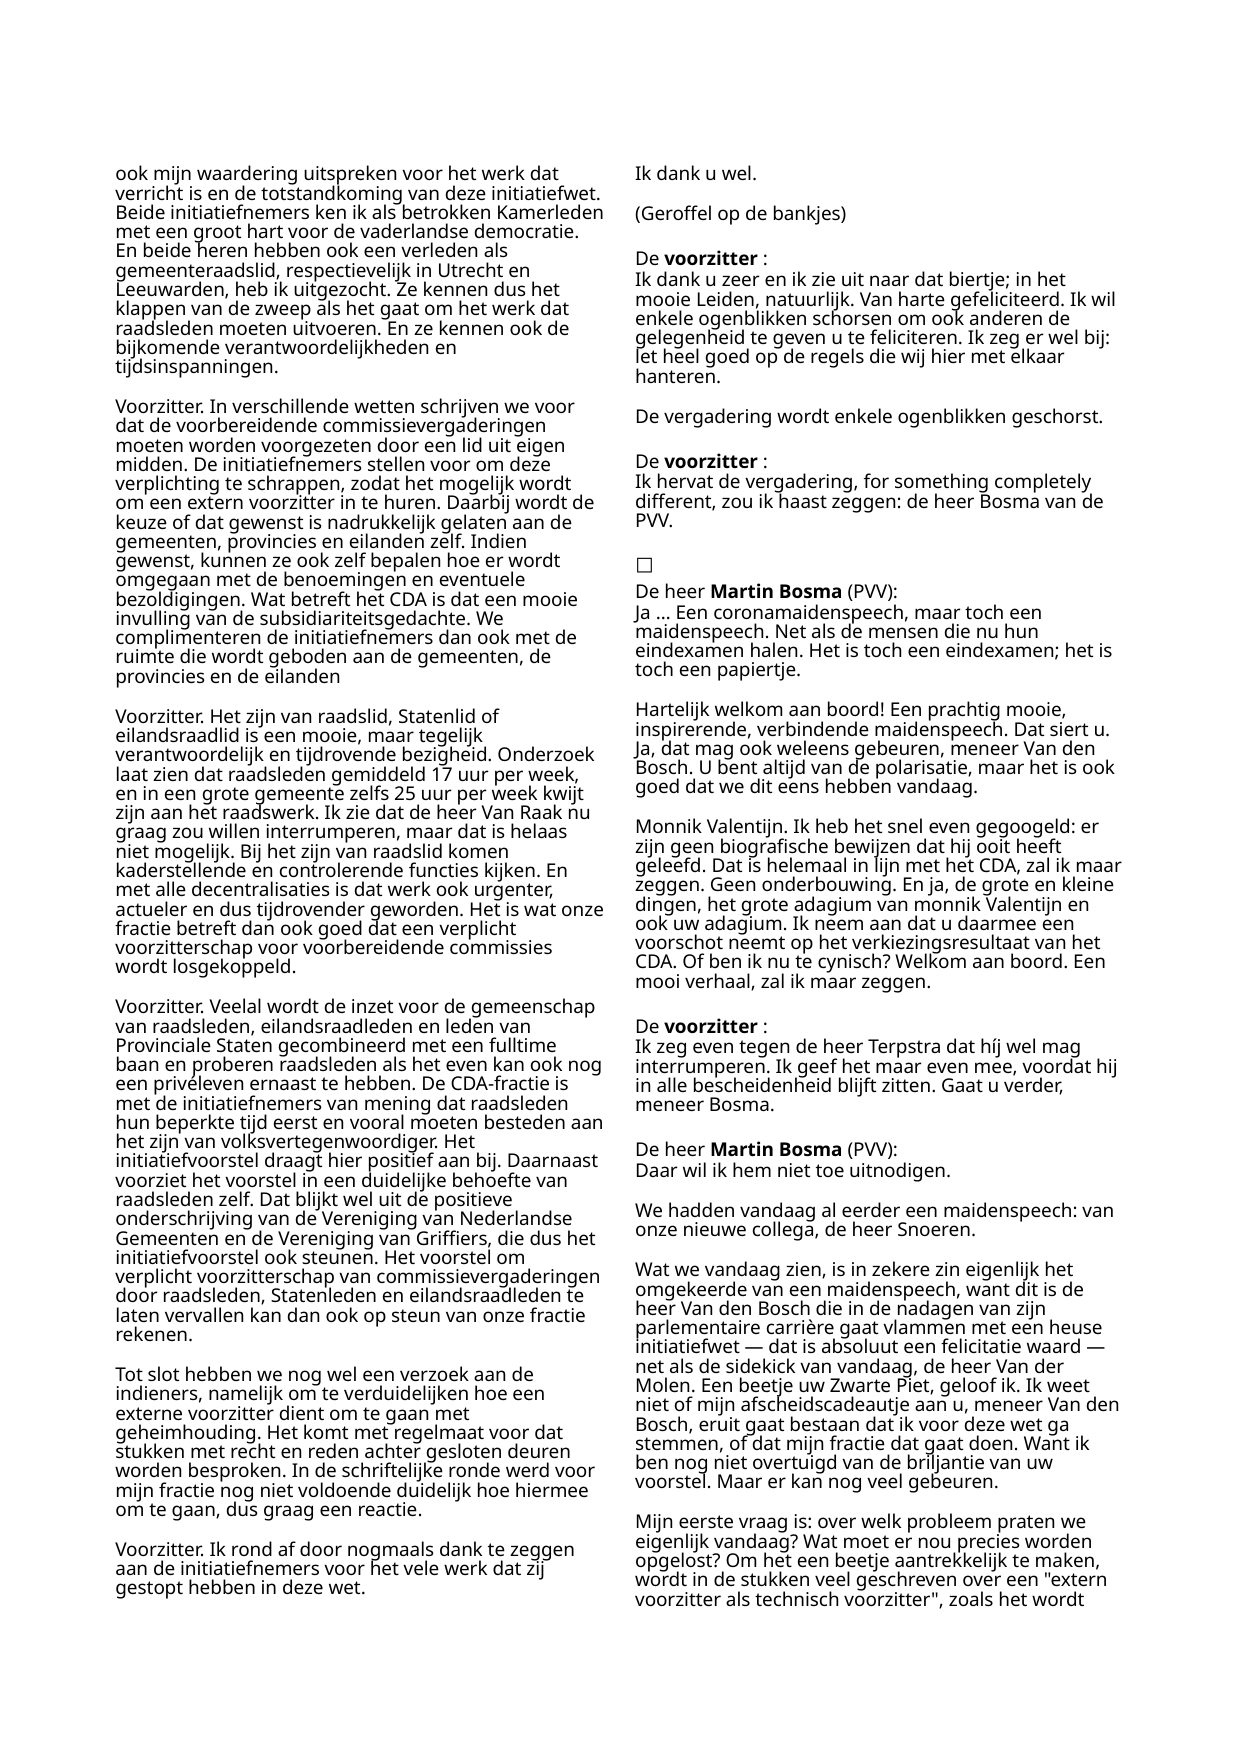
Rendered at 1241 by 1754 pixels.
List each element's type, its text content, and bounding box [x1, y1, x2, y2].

text Voorzitter. Veelal wordt de inzet voor de gemeenschap van raadsleden, eilandsraadleden en leden van Provinciale Staten gecombineerd met een fulltime baan en proberen raadsleden als het even kan ook nog een privéleven ernaast te hebben. De CDA-fractie is met de initiatiefnemers van mening dat raadsleden hun beperkte tijd eerst en vooral moeten besteden aan het zijn van volksvertegenwoordiger. Het initiatiefvoorstel draagt hier positief aan bij. Daarnaast voorziet het voorstel in een duidelijke behoefte van raadsleden zelf. Dat blijkt wel uit de positieve onderschrijving van de Vereniging van Nederlandse Gemeenten en de Vereniging van Griffiers, die dus het initiatiefvoorstel ook steunen. Het voorstel om verplicht voorzitterschap van commissievergaderingen door raadsleden, Statenleden en eilandsraadleden te laten vervallen kan dan ook op steun van onze fractie rekenen. [115, 998, 605, 1345]
text De heer Martin Bosma (PVV): [635, 578, 1125, 604]
text Ja … Een coronamaidenspeech, maar toch een maidenspeech. Net als de mensen die nu hun eindexamen halen. Het is toch een eindexamen; het is toch een papiertje. [635, 604, 1125, 681]
text ook mijn waardering uitspreken voor het werk dat verricht is en de totstandkoming van deze initiatiefwet. Beide initiatiefnemers ken ik als betrokken Kamerleden met een groot hart voor de vaderlandse democratie. En beide heren hebben ook een verleden als gemeenteraadslid, respectievelijk in Utrecht en Leeuwarden, heb ik uitgezocht. Ze kennen dus het klappen van de zweep als het gaat om het werk dat raadsleden moeten uitvoeren. En ze kennen ook de bijkomende verantwoordelijkheden en tijdsinspanningen. [115, 165, 605, 377]
text De voorzitter : [635, 246, 1125, 271]
text Ik dank u zeer en ik zie uit naar dat biertje; in het mooie Leiden, natuurlijk. Van harte gefeliciteerd. Ik wil enkele ogenblikken schorsen om ook anderen de gelegenheid te geven u te feliciteren. Ik zeg er wel bij: let heel goed op de regels die wij hier met elkaar hanteren. [635, 271, 1125, 387]
text De voorzitter : [635, 1013, 1125, 1038]
text Voorzitter. Het zijn van raadslid, Statenlid of eilandsraadlid is een mooie, maar tegelijk verantwoordelijk en tijdrovende bezigheid. Onderzoek laat zien dat raadsleden gemiddeld 17 uur per week, en in een grote gemeente zelfs 25 uur per week kwijt zijn aan het raadswerk. Ik zie dat de heer Van Raak nu graag zou willen interrumperen, maar dat is helaas niet mogelijk. Bij het zijn van raadslid komen kaderstellende en controlerende functies kijken. En met alle decentralisaties is dat werk ook urgenter, actueler en dus tijdrovender geworden. Het is wat onze fractie betreft dan ook goed dat een verplicht voorzitterschap voor voorbereidende commissies wordt losgekoppeld. [115, 708, 605, 978]
text Hartelijk welkom aan boord! Een prachtig mooie, inspirerende, verbindende maidenspeech. Dat siert u. Ja, dat mag ook weleens gebeuren, meneer Van den Bosch. U bent altijd van de polarisatie, maar het is ook goed dat we dit eens hebben vandaag. [635, 701, 1125, 798]
text ⬜ [635, 552, 1125, 578]
text (Geroffel op de bankjes) [635, 205, 1125, 225]
text Daar wil ik hem niet toe uitnodigen. [635, 1162, 1125, 1181]
text We hadden vandaag al eerder een maidenspeech: van onze nieuwe collega, de heer Snoeren. [635, 1202, 1125, 1241]
text De voorzitter : [635, 448, 1125, 473]
text De heer Martin Bosma (PVV): [635, 1136, 1125, 1162]
text De vergadering wordt enkele ogenblikken geschorst. [635, 408, 1125, 427]
text Ik zeg even tegen de heer Terpstra dat híj wel mag interrumperen. Ik geef het maar even mee, voordat hij in alle bescheidenheid blijft zitten. Gaat u verder, meneer Bosma. [635, 1038, 1125, 1116]
text Ik hervat de vergadering, for something completely different, zou ik haast zeggen: de heer Bosma van de PVV. [635, 473, 1125, 531]
text Mijn eerste vraag is: over welk probleem praten we eigenlijk vandaag? Wat moet er nou precies worden opgelost? Om het een beetje aantrekkelijk te maken, wordt in de stukken veel geschreven over een "extern voorzitter als technisch voorzitter", zoals het wordt [635, 1513, 1125, 1610]
text Monnik Valentijn. Ik heb het snel even gegoogeld: er zijn geen biografische bewijzen dat hij ooit heeft geleefd. Dat is helemaal in lijn met het CDA, zal ik maar zeggen. Geen onderbouwing. En ja, de grote en kleine dingen, het grote adagium van monnik Valentijn en ook uw adagium. Ik neem aan dat u daarmee een voorschot neemt op het verkiezingsresultaat van het CDA. Of ben ik nu te cynisch? Welkom aan boord. Een mooi verhaal, zal ik maar zeggen. [635, 818, 1125, 992]
text Voorzitter. In verschillende wetten schrijven we voor dat de voorbereidende commissievergaderingen moeten worden voorgezeten door een lid uit eigen midden. De initiatiefnemers stellen voor om deze verplichting te schrappen, zodat het mogelijk wordt om een extern voorzitter in te huren. Daarbij wordt de keuze of dat gewenst is nadrukkelijk gelaten aan de gemeenten, provincies en eilanden zelf. Indien gewenst, kunnen ze ook zelf bepalen hoe er wordt omgegaan met de benoemingen en eventuele bezoldigingen. Wat betreft het CDA is dat een mooie invulling van de subsidiariteitsgedachte. We complimenteren de initiatiefnemers dan ook met de ruimte die wordt geboden aan de gemeenten, de provincies en de eilanden [115, 398, 605, 687]
text Ik dank u wel. [635, 165, 1125, 184]
text Wat we vandaag zien, is in zekere zin eigenlijk het omgekeerde van een maidenspeech, want dit is de heer Van den Bosch die in de nadagen van zijn parlementaire carrière gaat vlammen met een heuse initiatiefwet — dat is absoluut een felicitatie waard — net als de sidekick van vandaag, de heer Van der Molen. Een beetje uw Zwarte Piet, geloof ik. Ik weet niet of mijn afscheidscadeautje aan u, meneer Van den Bosch, eruit gaat bestaan dat ik voor deze wet ga stemmen, of dat mijn fractie dat gaat doen. Want ik ben nog niet overtuigd van de briljantie van uw voorstel. Maar er kan nog veel gebeuren. [635, 1261, 1125, 1493]
text Voorzitter. Ik rond af door nogmaals dank te zeggen aan de initiatiefnemers voor het vele werk dat zij gestopt hebben in deze wet. [115, 1541, 605, 1599]
text Tot slot hebben we nog wel een verzoek aan de indieners, namelijk om te verduidelijken hoe een externe voorzitter dient om te gaan met geheimhouding. Het komt met regelmaat voor dat stukken met recht en reden achter gesloten deuren worden besproken. In de schriftelijke ronde werd voor mijn fractie nog niet voldoende duidelijk hoe hiermee om te gaan, dus graag een reactie. [115, 1366, 605, 1520]
